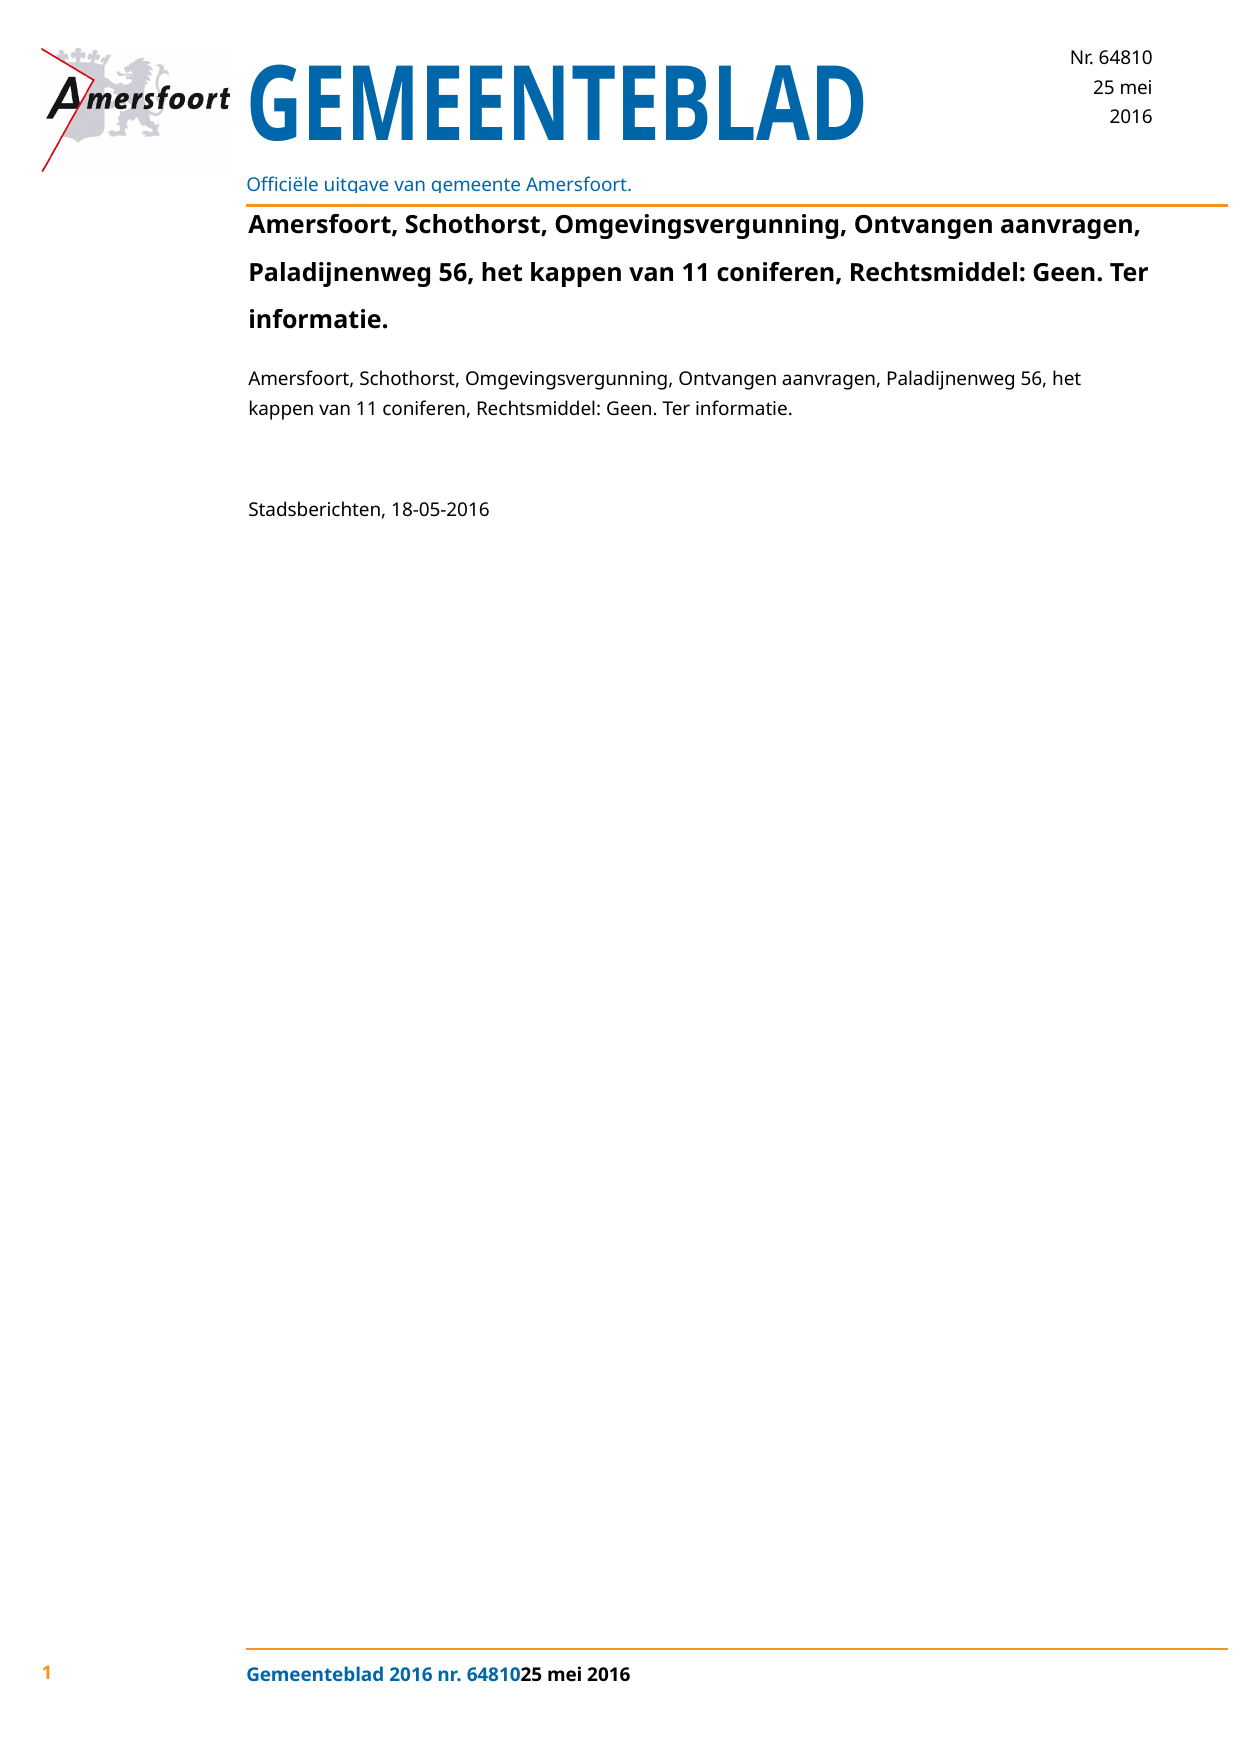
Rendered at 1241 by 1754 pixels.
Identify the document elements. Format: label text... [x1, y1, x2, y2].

text Stadsberichten, 18-05-2016 [248, 496, 1152, 522]
text Amersfoort, Schothorst, Omgevingsvergunning, Ontvangen aanvragen, Paladijnenweg 56, het kappen van 11 coniferen, Rechtsmiddel: Geen. Ter informatie. [248, 207, 1152, 336]
text Amersfoort, Schothorst, Omgevingsvergunning, Ontvangen aanvragen, Paladijnenweg 56, het kappen van 11 coniferen, Rechtsmiddel: Geen. Ter informatie. [248, 366, 1152, 421]
picture [41, 47, 231, 172]
